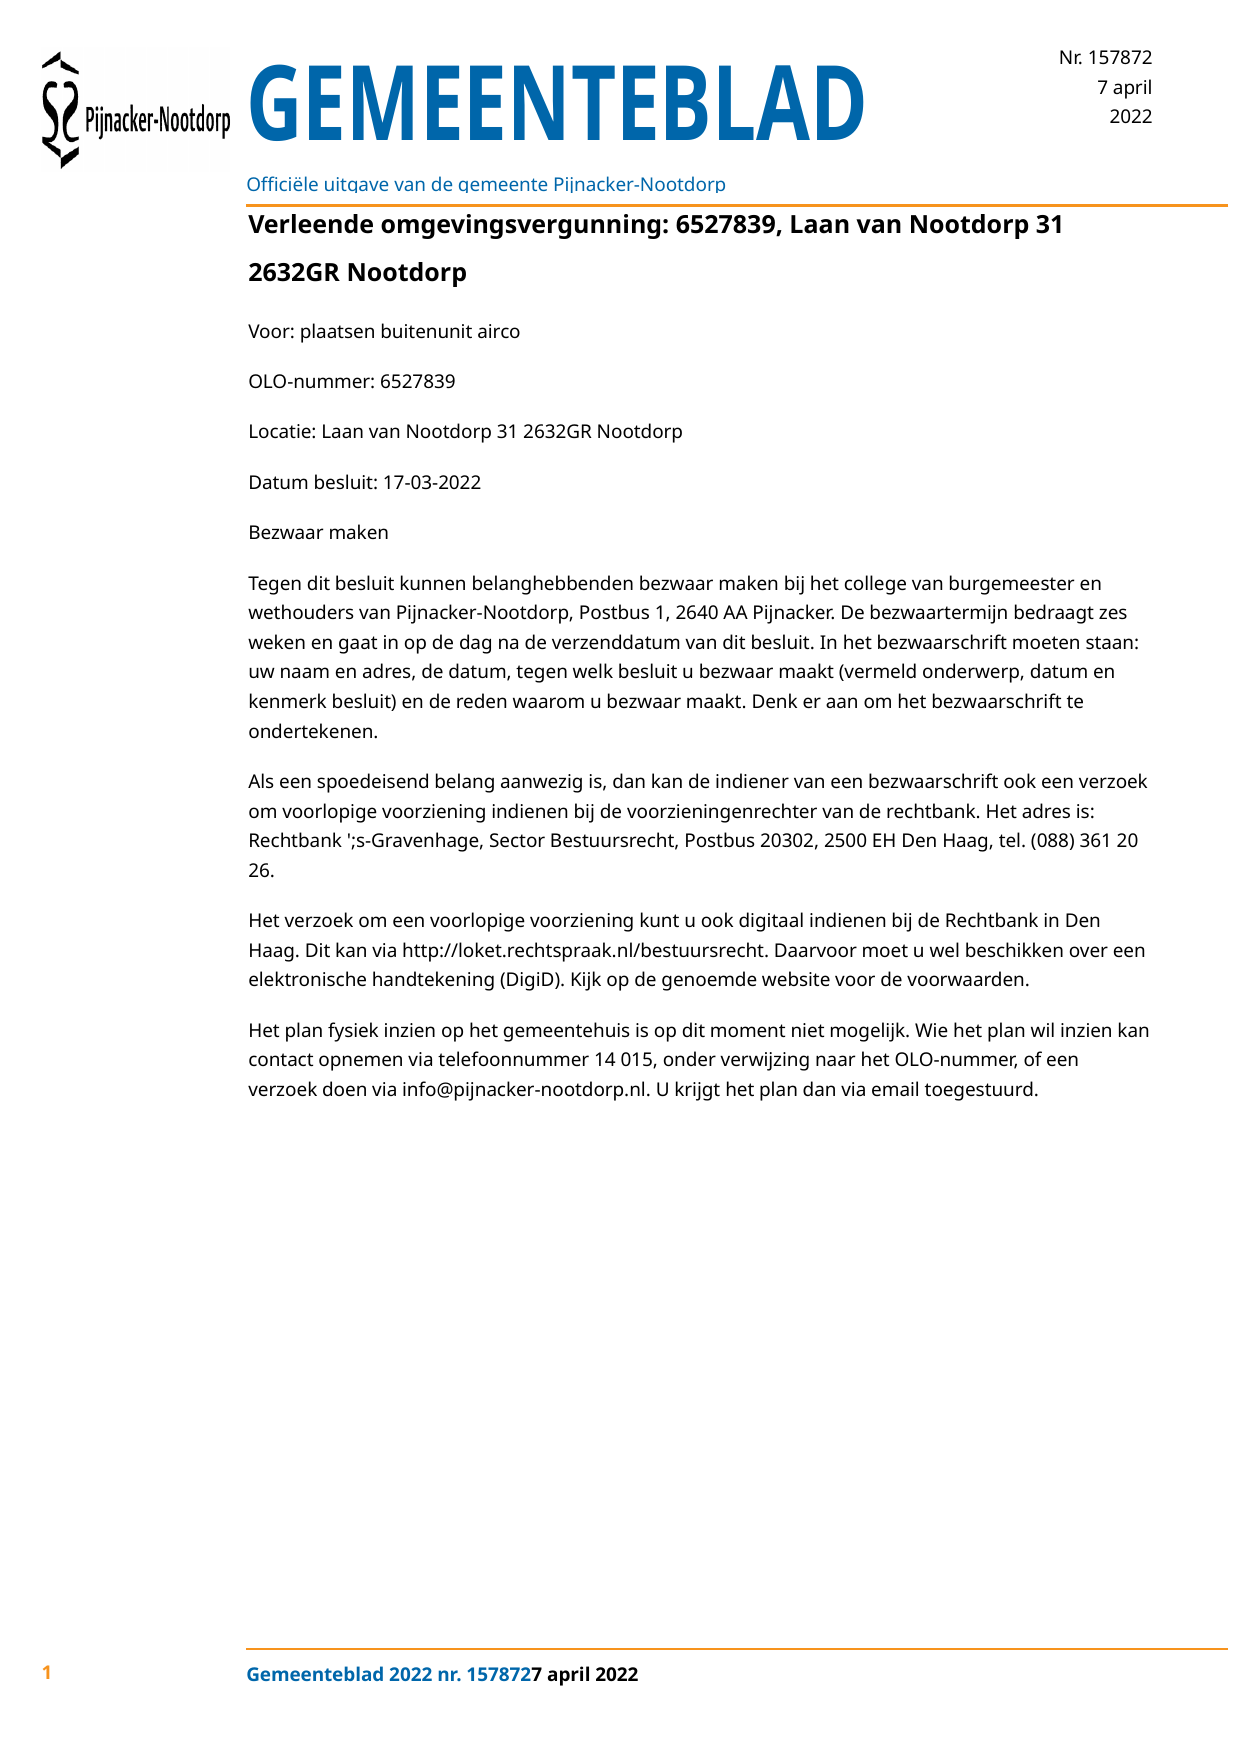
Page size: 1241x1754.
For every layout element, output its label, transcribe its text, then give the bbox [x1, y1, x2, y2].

text Locatie: Laan van Nootdorp 31 2632GR Nootdorp [248, 419, 1152, 444]
text Datum besluit: 17-03-2022 [248, 469, 1152, 495]
text Verleende omgevingsvergunning: 6527839, Laan van Nootdorp 31 2632GR Nootdorp [248, 207, 1152, 288]
text Het verzoek om een voorlopige voorziening kunt u ook digitaal indienen bij de Rechtbank in Den Haag. Dit kan via http://loket.rechtspraak.nl/bestuursrecht. Daarvoor moet u wel beschikken over een elektronische handtekening (DigiD). Kijk op de genoemde website voor de voorwaarden. [248, 907, 1152, 992]
text Tegen dit besluit kunnen belanghebbenden bezwaar maken bij het college van burgemeester en wethouders van Pijnacker-Nootdorp, Postbus 1, 2640 AA Pijnacker. De bezwaartermijn bedraagt zes weken en gaat in op de dag na de verzenddatum van dit besluit. In het bezwaarschrift moeten staan: uw naam en adres, de datum, tegen welk besluit u bezwaar maakt (vermeld onderwerp, datum en kenmerk besluit) en de reden waarom u bezwaar maakt. Denk er aan om het bezwaarschrift te ondertekenen. [248, 570, 1152, 744]
text Bezwaar maken [248, 519, 1152, 545]
text OLO-nummer: 6527839 [248, 368, 1152, 394]
text Het plan fysiek inzien op het gemeentehuis is op dit moment niet mogelijk. Wie het plan wil inzien kan contact opnemen via telefoonnummer 14 015, onder verwijzing naar het OLO-nummer, of een verzoek doen via info@pijnacker-nootdorp.nl. U krijgt het plan dan via email toegestuurd. [248, 1017, 1152, 1102]
text Voor: plaatsen buitenunit airco [248, 318, 1152, 344]
picture [41, 47, 231, 172]
text Als een spoedeisend belang aanwezig is, dan kan de indiener van een bezwaarschrift ook een verzoek om voorlopige voorziening indienen bij de voorzieningenrechter van de rechtbank. Het adres is: Rechtbank ';s-Gravenhage, Sector Bestuursrecht, Postbus 20302, 2500 EH Den Haag, tel. (088) 361 20 26. [248, 768, 1152, 883]
